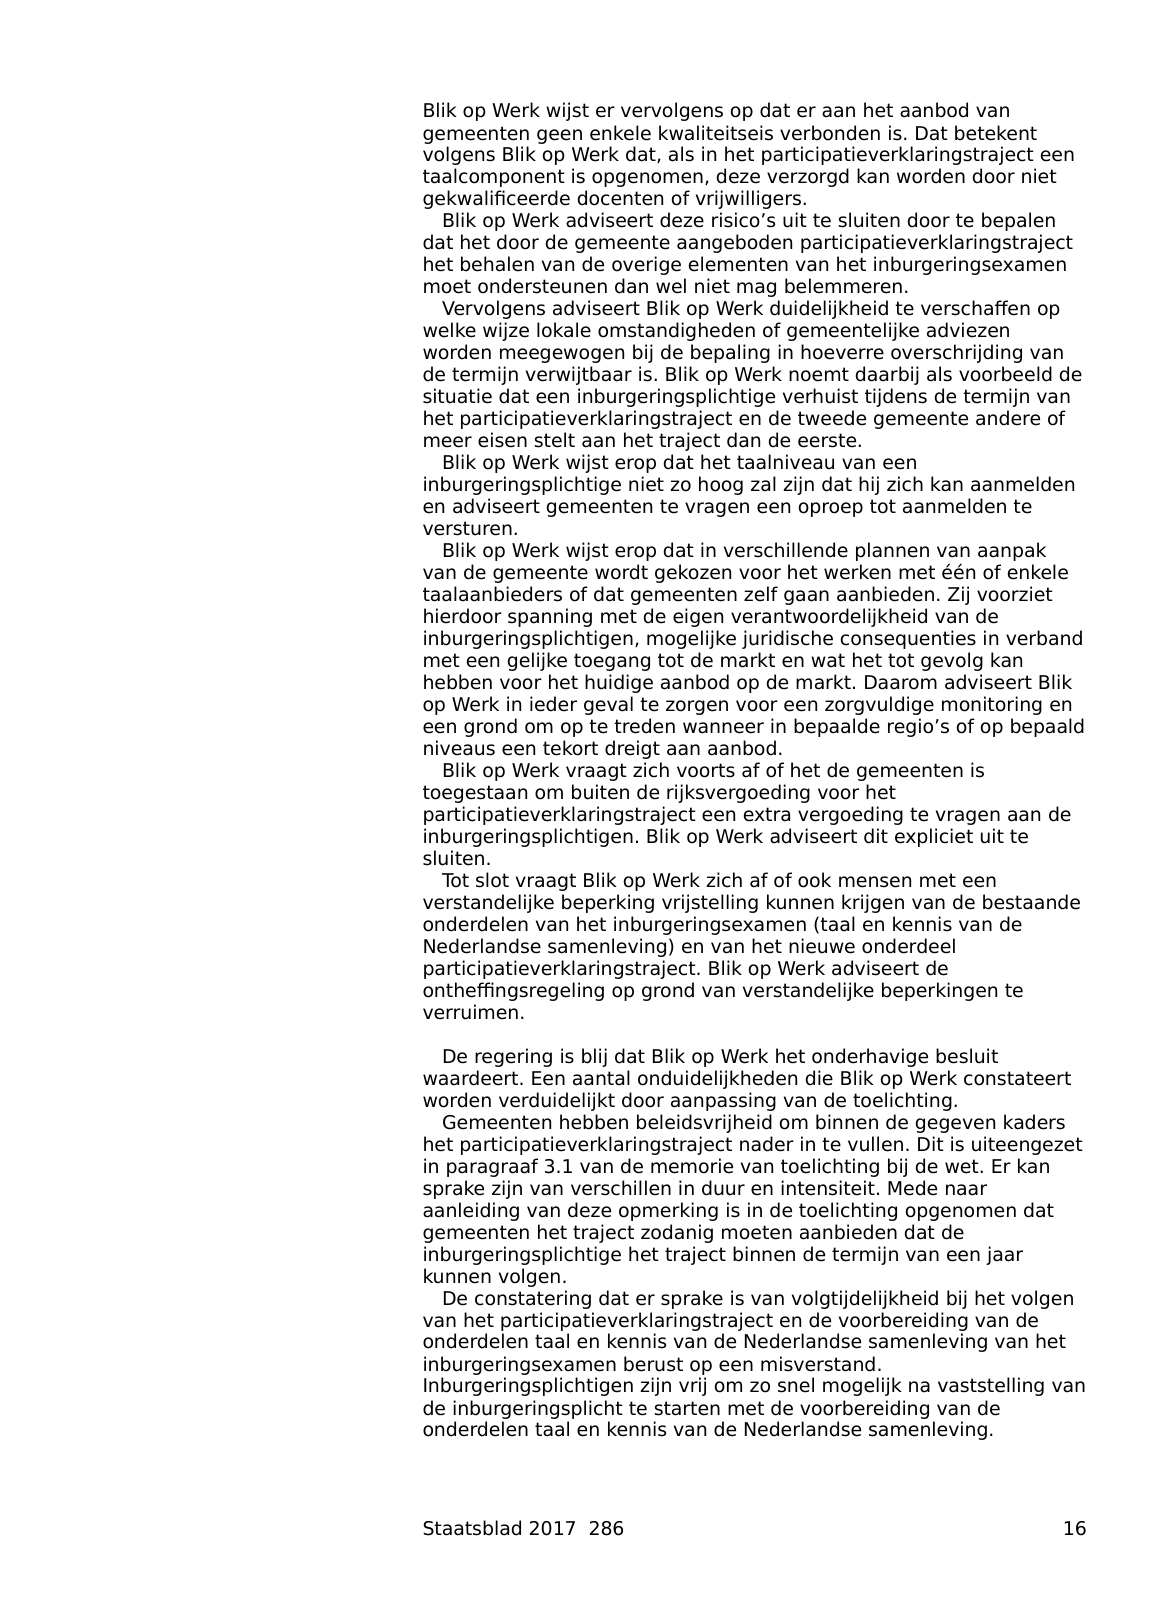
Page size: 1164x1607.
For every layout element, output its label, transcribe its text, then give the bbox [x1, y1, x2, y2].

text Blik op Werk vraagt zich voorts af of het de gemeenten is toegestaan om buiten de rijksvergoeding voor het participatieverklaringstraject een extra vergoeding te vragen aan de inburgeringsplichtigen. Blik op Werk adviseert dit expliciet uit te sluiten. [422, 760, 1087, 870]
text Blik op Werk wijst erop dat het taalniveau van een inburgeringsplichtige niet zo hoog zal zijn dat hij zich kan aanmelden en adviseert gemeenten te vragen een oproep tot aanmelden te versturen. [422, 452, 1087, 540]
text Blik op Werk wijst er vervolgens op dat er aan het aanbod van gemeenten geen enkele kwaliteitseis verbonden is. Dat betekent volgens Blik op Werk dat, als in het participatieverklaringstraject een taalcomponent is opgenomen, deze verzorgd kan worden door niet gekwalificeerde docenten of vrijwilligers. [422, 100, 1087, 210]
text Gemeenten hebben beleidsvrijheid om binnen de gegeven kaders het participatieverklaringstraject nader in te vullen. Dit is uiteengezet in paragraaf 3.1 van de memorie van toelichting bij de wet. Er kan sprake zijn van verschillen in duur en intensiteit. Mede naar aanleiding van deze opmerking is in de toelichting opgenomen dat gemeenten het traject zodanig moeten aanbieden dat de inburgeringsplichtige het traject binnen de termijn van een jaar kunnen volgen. [422, 1112, 1087, 1287]
text Blik op Werk wijst erop dat in verschillende plannen van aanpak van de gemeente wordt gekozen voor het werken met één of enkele taalaanbieders of dat gemeenten zelf gaan aanbieden. Zij voorziet hierdoor spanning met de eigen verantwoordelijkheid van de inburgeringsplichtigen, mogelijke juridische consequenties in verband met een gelijke toegang tot de markt en wat het tot gevolg kan hebben voor het huidige aanbod op de markt. Daarom adviseert Blik op Werk in ieder geval te zorgen voor een zorgvuldige monitoring en een grond om op te treden wanneer in bepaalde regio’s of op bepaald niveaus een tekort dreigt aan aanbod. [422, 540, 1087, 760]
text Blik op Werk adviseert deze risico’s uit te sluiten door te bepalen dat het door de gemeente aangeboden participatieverklaringstraject het behalen van de overige elementen van het inburgeringsexamen moet ondersteunen dan wel niet mag belemmeren. [422, 210, 1087, 298]
text Vervolgens adviseert Blik op Werk duidelijkheid te verschaffen op welke wijze lokale omstandigheden of gemeentelijke adviezen worden meegewogen bij de bepaling in hoeverre overschrijding van de termijn verwijtbaar is. Blik op Werk noemt daarbij als voorbeeld de situatie dat een inburgeringsplichtige verhuist tijdens de termijn van het participatieverklaringstraject en de tweede gemeente andere of meer eisen stelt aan het traject dan de eerste. [422, 298, 1087, 452]
text Tot slot vraagt Blik op Werk zich af of ook mensen met een verstandelijke beperking vrijstelling kunnen krijgen van de bestaande onderdelen van het inburgeringsexamen (taal en kennis van de Nederlandse samenleving) en van het nieuwe onderdeel participatieverklaringstraject. Blik op Werk adviseert de ontheffingsregeling op grond van verstandelijke beperkingen te verruimen. [422, 870, 1087, 1023]
text De regering is blij dat Blik op Werk het onderhavige besluit waardeert. Een aantal onduidelijkheden die Blik op Werk constateert worden verduidelijkt door aanpassing van de toelichting. [422, 1046, 1087, 1112]
text De constatering dat er sprake is van volgtijdelijkheid bij het volgen van het participatieverklaringstraject en de voorbereiding van de onderdelen taal en kennis van de Nederlandse samenleving van het inburgeringsexamen berust op een misverstand. Inburgeringsplichtigen zijn vrij om zo snel mogelijk na vaststelling van de inburgeringsplicht te starten met de voorbereiding van de onderdelen taal en kennis van de Nederlandse samenleving. [422, 1287, 1087, 1441]
